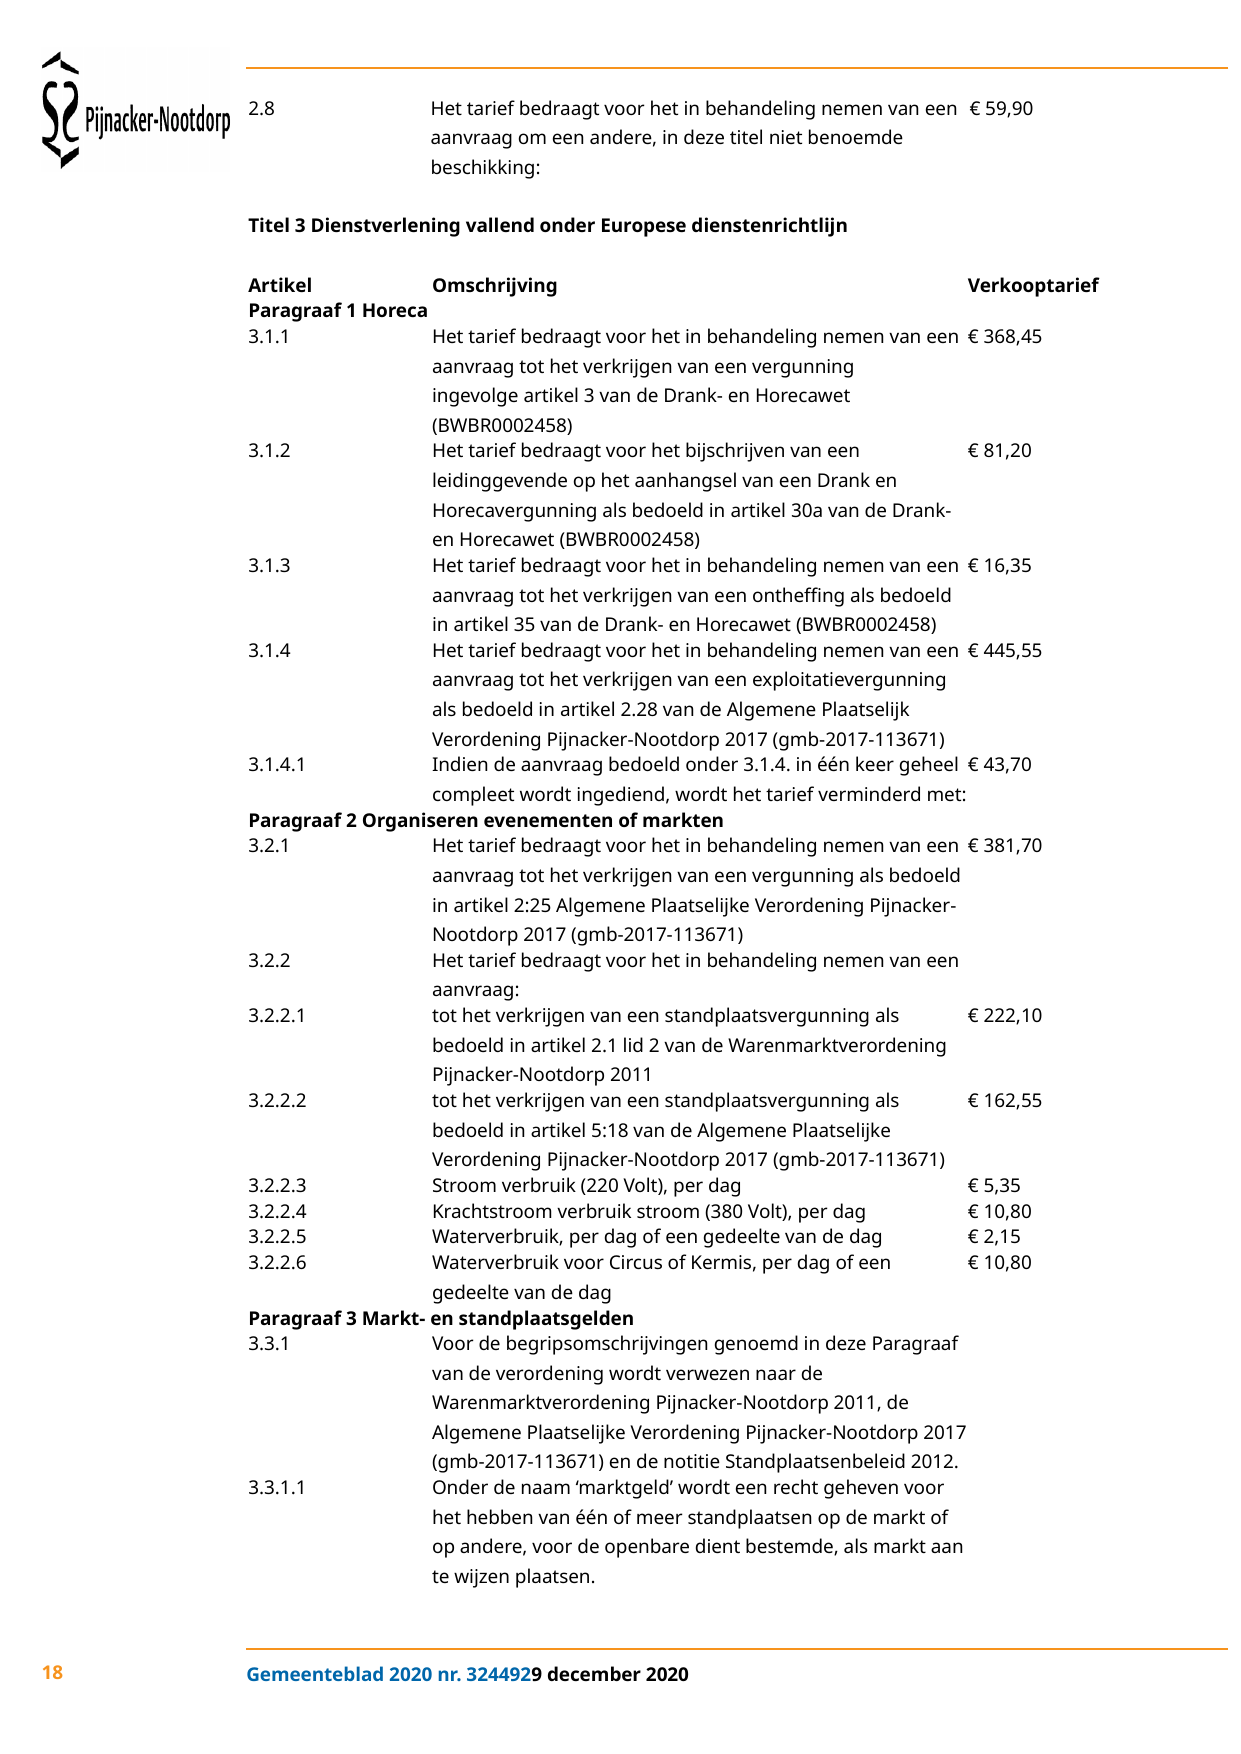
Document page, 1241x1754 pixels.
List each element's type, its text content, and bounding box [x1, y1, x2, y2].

table_cell Onder de naam ‘marktgeld’ wordt een recht geheven voor het hebben van één of meer standplaatsen op de markt of op andere, voor de openbare dient bestemde, als markt aan te wijzen plaatsen. [432, 1475, 968, 1589]
table_cell 3.1.4.1 [248, 752, 432, 807]
table_cell Paragraaf 1 Horeca [248, 298, 1152, 323]
table_cell Het tarief bedraagt voor het in behandeling nemen van een aanvraag tot het verkrijgen van een vergunning als bedoeld in artikel 2:25 Algemene Plaatselijke Verordening Pijnacker-Nootdorp 2017 (gmb-2017-113671) [432, 833, 968, 947]
table_cell 3.2.2.2 [248, 1087, 432, 1172]
table_cell 3.1.4 [248, 637, 432, 752]
table_cell € 43,70 [968, 752, 1152, 807]
table_cell € 81,20 [968, 438, 1152, 552]
table_cell Het tarief bedraagt voor het in behandeling nemen van een aanvraag tot het verkrijgen van een ontheffing als bedoeld in artikel 35 van de Drank- en Horecawet (BWBR0002458) [432, 552, 968, 637]
table_cell Stroom verbruik (220 Volt), per dag [432, 1172, 968, 1198]
table_cell € 10,80 [968, 1249, 1152, 1305]
table_cell € 59,90 [969, 95, 1152, 180]
table_header Verkooptarief [968, 272, 1152, 297]
table_cell 2.8 [248, 95, 430, 180]
table_cell 3.2.2.6 [248, 1249, 432, 1305]
table_cell tot het verkrijgen van een standplaatsvergunning als bedoeld in artikel 2.1 lid 2 van de Warenmarktverordening Pijnacker-Nootdorp 2011 [432, 1003, 968, 1087]
table_cell Het tarief bedraagt voor het in behandeling nemen van een aanvraag tot het verkrijgen van een exploitatievergunning als bedoeld in artikel 2.28 van de Algemene Plaatselijk Verordening Pijnacker-Nootdorp 2017 (gmb-2017-113671) [432, 637, 968, 752]
picture [41, 47, 231, 172]
table_cell € 16,35 [968, 552, 1152, 637]
table_cell € 162,55 [968, 1087, 1152, 1172]
table_cell 3.1.2 [248, 438, 432, 552]
table_cell Indien de aanvraag bedoeld onder 3.1.4. in één keer geheel compleet wordt ingediend, wordt het tarief verminderd met: [432, 752, 968, 807]
table_header Omschrijving [432, 272, 968, 297]
table_cell € 2,15 [968, 1224, 1152, 1249]
table_cell Het tarief bedraagt voor het in behandeling nemen van een aanvraag om een andere, in deze titel niet benoemde beschikking: [430, 95, 969, 180]
table_cell [968, 1475, 1152, 1589]
table_cell € 381,70 [968, 833, 1152, 947]
table_cell Paragraaf 2 Organiseren evenementen of markten [248, 807, 1152, 833]
table_cell 3.3.1 [248, 1330, 432, 1474]
table_cell 3.2.1 [248, 833, 432, 947]
table_header Artikel [248, 272, 432, 297]
table_cell Waterverbruik voor Circus of Kermis, per dag of een gedeelte van de dag [432, 1249, 968, 1305]
text Titel 3 Dienstverlening vallend onder Europese dienstenrichtlijn [248, 212, 1152, 238]
table_cell 3.2.2.4 [248, 1198, 432, 1224]
table_cell Het tarief bedraagt voor het in behandeling nemen van een aanvraag tot het verkrijgen van een vergunning ingevolge artikel 3 van de Drank- en Horecawet (BWBR0002458) [432, 323, 968, 438]
table_cell [968, 947, 1152, 1002]
table_cell 3.2.2.5 [248, 1224, 432, 1249]
table_cell 3.3.1.1 [248, 1475, 432, 1589]
table_cell Waterverbruik, per dag of een gedeelte van de dag [432, 1224, 968, 1249]
table_cell 3.2.2.1 [248, 1003, 432, 1087]
table_cell Het tarief bedraagt voor het in behandeling nemen van een aanvraag: [432, 947, 968, 1002]
table_cell 3.1.3 [248, 552, 432, 637]
table_cell [968, 1330, 1152, 1474]
table_cell € 10,80 [968, 1198, 1152, 1224]
table_cell Het tarief bedraagt voor het bijschrijven van een leidinggevende op het aanhangsel van een Drank en Horecavergunning als bedoeld in artikel 30a van de Drank- en Horecawet (BWBR0002458) [432, 438, 968, 552]
table_cell Krachtstroom verbruik stroom (380 Volt), per dag [432, 1198, 968, 1224]
table_cell tot het verkrijgen van een standplaatsvergunning als bedoeld in artikel 5:18 van de Algemene Plaatselijke Verordening Pijnacker-Nootdorp 2017 (gmb-2017-113671) [432, 1087, 968, 1172]
table_cell € 445,55 [968, 637, 1152, 752]
table_cell € 368,45 [968, 323, 1152, 438]
table_cell 3.1.1 [248, 323, 432, 438]
table_cell Voor de begripsomschrijvingen genoemd in deze Paragraaf van de verordening wordt verwezen naar de Warenmarktverordening Pijnacker-Nootdorp 2011, de Algemene Plaatselijke Verordening Pijnacker-Nootdorp 2017 (gmb-2017-113671) en de notitie Standplaatsenbeleid 2012. [432, 1330, 968, 1474]
table_cell € 222,10 [968, 1003, 1152, 1087]
table_cell 3.2.2.3 [248, 1172, 432, 1198]
table_cell € 5,35 [968, 1172, 1152, 1198]
table_cell Paragraaf 3 Markt- en standplaatsgelden [248, 1305, 1152, 1330]
table_cell 3.2.2 [248, 947, 432, 1002]
